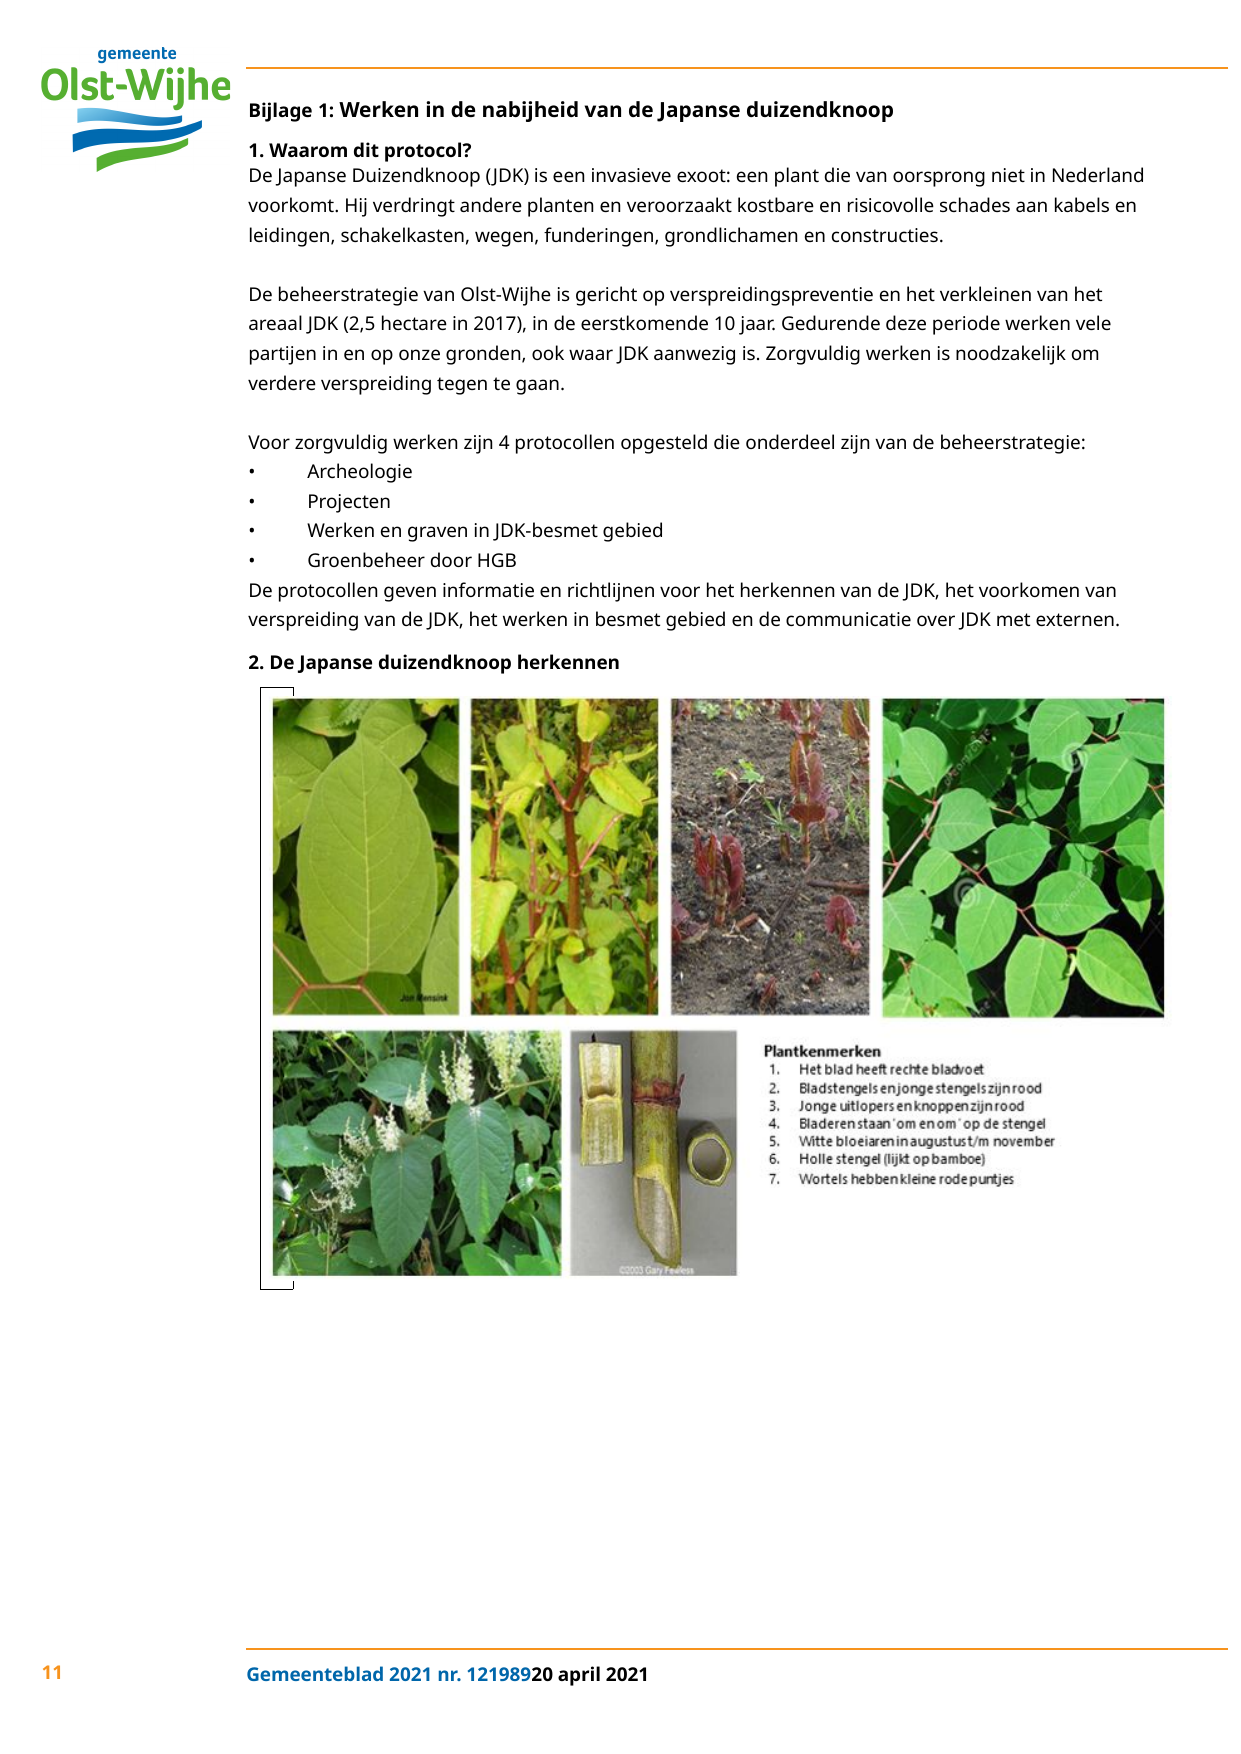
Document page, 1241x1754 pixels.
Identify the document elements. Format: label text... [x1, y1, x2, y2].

list Groenbeheer door HGB [248, 547, 1152, 573]
text Bijlage 1: Werken in de nabijheid van de Japanse duizendknoop [248, 95, 1152, 123]
text De beheerstrategie van Olst-Wijhe is gericht op verspreidingspreventie en het verkleinen van het areaal JDK (2,5 hectare in 2017), in de eerstkomende 10 jaar. Gedurende deze periode werken vele partijen in en op onze gronden, ook waar JDK aanwezig is. Zorgvuldig werken is noodzakelijk om verdere verspreiding tegen te gaan. [248, 281, 1152, 395]
list Projecten [248, 488, 1152, 514]
text 2. De Japanse duizendknoop herkennen [248, 649, 1152, 675]
list Archeologie [248, 458, 1152, 484]
text 1. Waarom dit protocol? [248, 137, 1152, 163]
list Werken en graven in JDK-besmet gebied [248, 518, 1152, 543]
text De protocollen geven informatie en richtlijnen voor het herkennen van de JDK, het voorkomen van verspreiding van de JDK, het werken in besmet gebied en de communicatie over JDK met externen. [248, 577, 1152, 632]
picture [41, 47, 231, 172]
text De Japanse Duizendknoop (JDK) is een invasieve exoot: een plant die van oorsprong niet in Nederland voorkomt. Hij verdringt andere planten en veroorzaakt kostbare en risicovolle schades aan kabels en leidingen, schakelkasten, wegen, funderingen, grondlichamen en constructies. [248, 163, 1152, 247]
text Voor zorgvuldig werken zijn 4 protocollen opgesteld die onderdeel zijn van de beheerstrategie: [248, 429, 1152, 454]
picture [268, 696, 1173, 1281]
